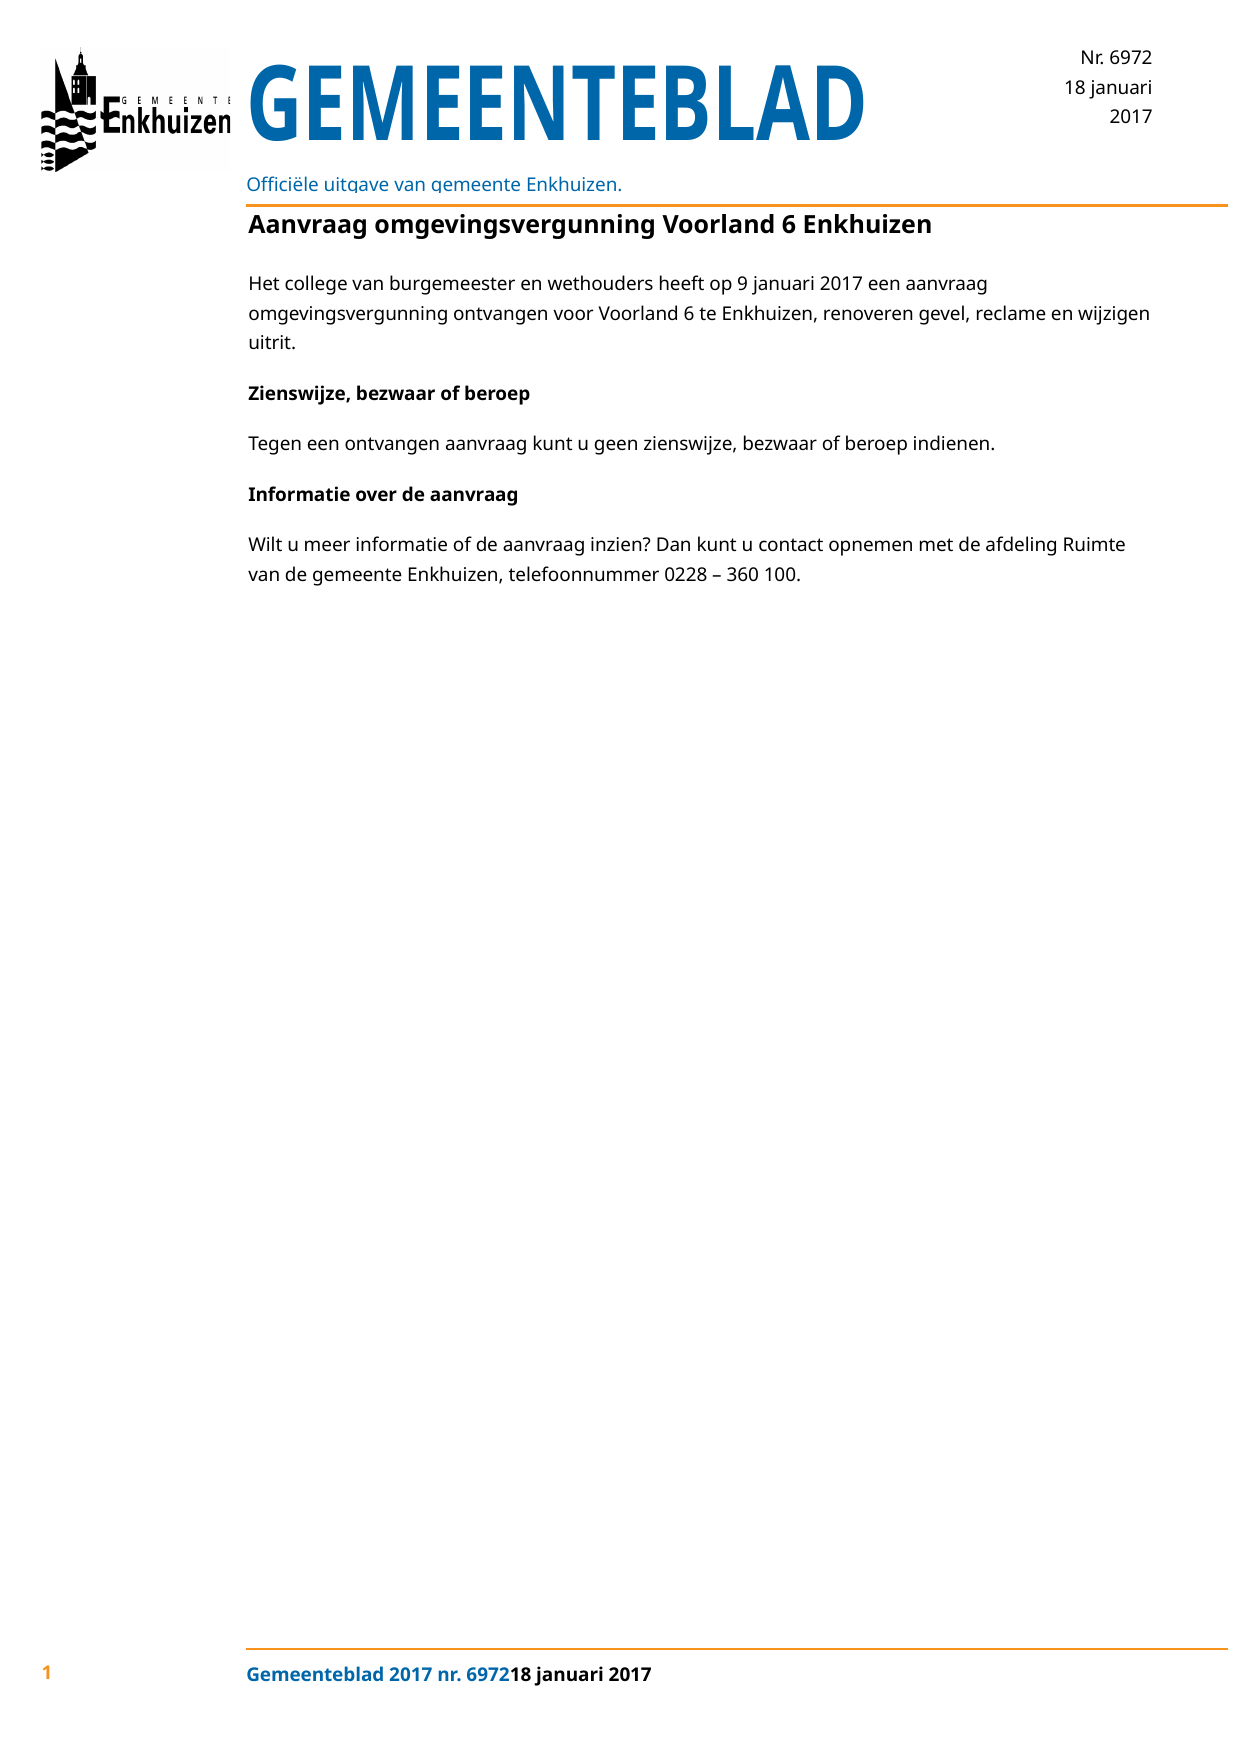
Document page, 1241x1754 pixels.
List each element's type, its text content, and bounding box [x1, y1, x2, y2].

text Tegen een ontvangen aanvraag kunt u geen zienswijze, bezwaar of beroep indienen. [248, 430, 1152, 456]
picture [41, 47, 231, 172]
text Zienswijze, bezwaar of beroep [248, 380, 1152, 406]
text Het college van burgemeester en wethouders heeft op 9 januari 2017 een aanvraag omgevingsvergunning ontvangen voor Voorland 6 te Enkhuizen, renoveren gevel, reclame en wijzigen uitrit. [248, 270, 1152, 355]
text Aanvraag omgevingsvergunning Voorland 6 Enkhuizen [248, 207, 1152, 241]
text Informatie over de aanvraag [248, 481, 1152, 506]
text Wilt u meer informatie of de aanvraag inzien? Dan kunt u contact opnemen met de afdeling Ruimte van de gemeente Enkhuizen, telefoonnummer 0228 – 360 100. [248, 531, 1152, 586]
